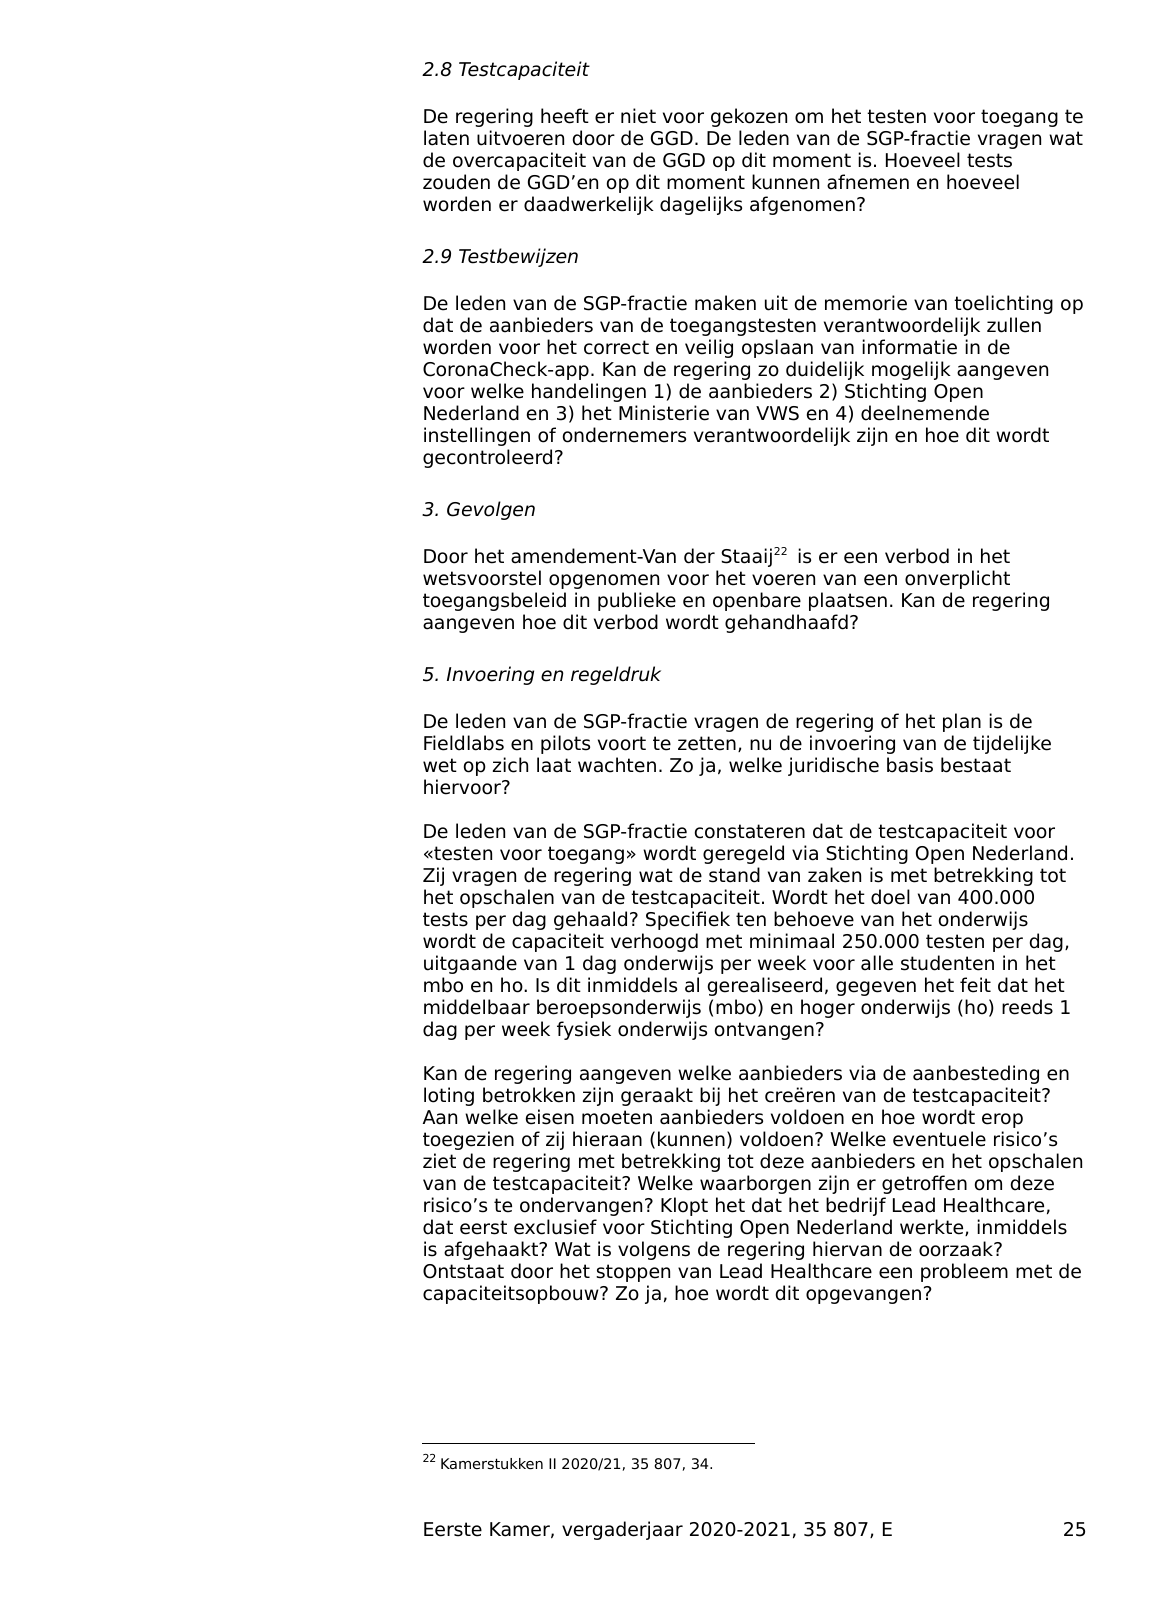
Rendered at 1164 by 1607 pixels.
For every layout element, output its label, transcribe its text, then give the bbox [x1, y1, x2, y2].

text Door het amendement-Van der Staaij is er een verbod in het wetsvoorstel opgenomen voor het voeren van een onverplicht toegangsbeleid in publieke en openbare plaatsen. Kan de regering aangeven hoe dit verbod wordt gehandhaafd? [422, 546, 1087, 634]
text De leden van de SGP-fractie constateren dat de testcapaciteit voor «testen voor toegang» wordt geregeld via Stichting Open Nederland. Zij vragen de regering wat de stand van zaken is met betrekking tot het opschalen van de testcapaciteit. Wordt het doel van 400.000 tests per dag gehaald? Specifiek ten behoeve van het onderwijs wordt de capaciteit verhoogd met minimaal 250.000 testen per dag, uitgaande van 1 dag onderwijs per week voor alle studenten in het mbo en ho. Is dit inmiddels al gerealiseerd, gegeven het feit dat het middelbaar beroepsonderwijs (mbo) en hoger onderwijs (ho) reeds 1 dag per week fysiek onderwijs ontvangen? [422, 821, 1087, 1041]
text Kamerstukken II 2020/21, 35 807, 34. [422, 1452, 1087, 1474]
subtitle 2.8 Testcapaciteit [422, 59, 1087, 81]
text De regering heeft er niet voor gekozen om het testen voor toegang te laten uitvoeren door de GGD. De leden van de SGP-fractie vragen wat de overcapaciteit van de GGD op dit moment is. Hoeveel tests zouden de GGD’en op dit moment kunnen afnemen en hoeveel worden er daadwerkelijk dagelijks afgenomen? [422, 106, 1087, 216]
text De leden van de SGP-fractie maken uit de memorie van toelichting op dat de aanbieders van de toegangstesten verantwoordelijk zullen worden voor het correct en veilig opslaan van informatie in de CoronaCheck-app. Kan de regering zo duidelijk mogelijk aangeven voor welke handelingen 1) de aanbieders 2) Stichting Open Nederland en 3) het Ministerie van VWS en 4) deelnemende instellingen of ondernemers verantwoordelijk zijn en hoe dit wordt gecontroleerd? [422, 293, 1087, 469]
text De leden van de SGP-fractie vragen de regering of het plan is de Fieldlabs en pilots voort te zetten, nu de invoering van de tijdelijke wet op zich laat wachten. Zo ja, welke juridische basis bestaat hiervoor? [422, 711, 1087, 798]
text Kan de regering aangeven welke aanbieders via de aanbesteding en loting betrokken zijn geraakt bij het creëren van de testcapaciteit? Aan welke eisen moeten aanbieders voldoen en hoe wordt erop toegezien of zij hieraan (kunnen) voldoen? Welke eventuele risico’s ziet de regering met betrekking tot deze aanbieders en het opschalen van de testcapaciteit? Welke waarborgen zijn er getroffen om deze risico’s te ondervangen? Klopt het dat het bedrijf Lead Healthcare, dat eerst exclusief voor Stichting Open Nederland werkte, inmiddels is afgehaakt? Wat is volgens de regering hiervan de oorzaak? Ontstaat door het stoppen van Lead Healthcare een probleem met de capaciteitsopbouw? Zo ja, hoe wordt dit opgevangen? [422, 1063, 1087, 1304]
subtitle 5. Invoering en regeldruk [422, 664, 1087, 686]
subtitle 2.9 Testbewijzen [422, 246, 1087, 268]
subtitle 3. Gevolgen [422, 499, 1087, 521]
